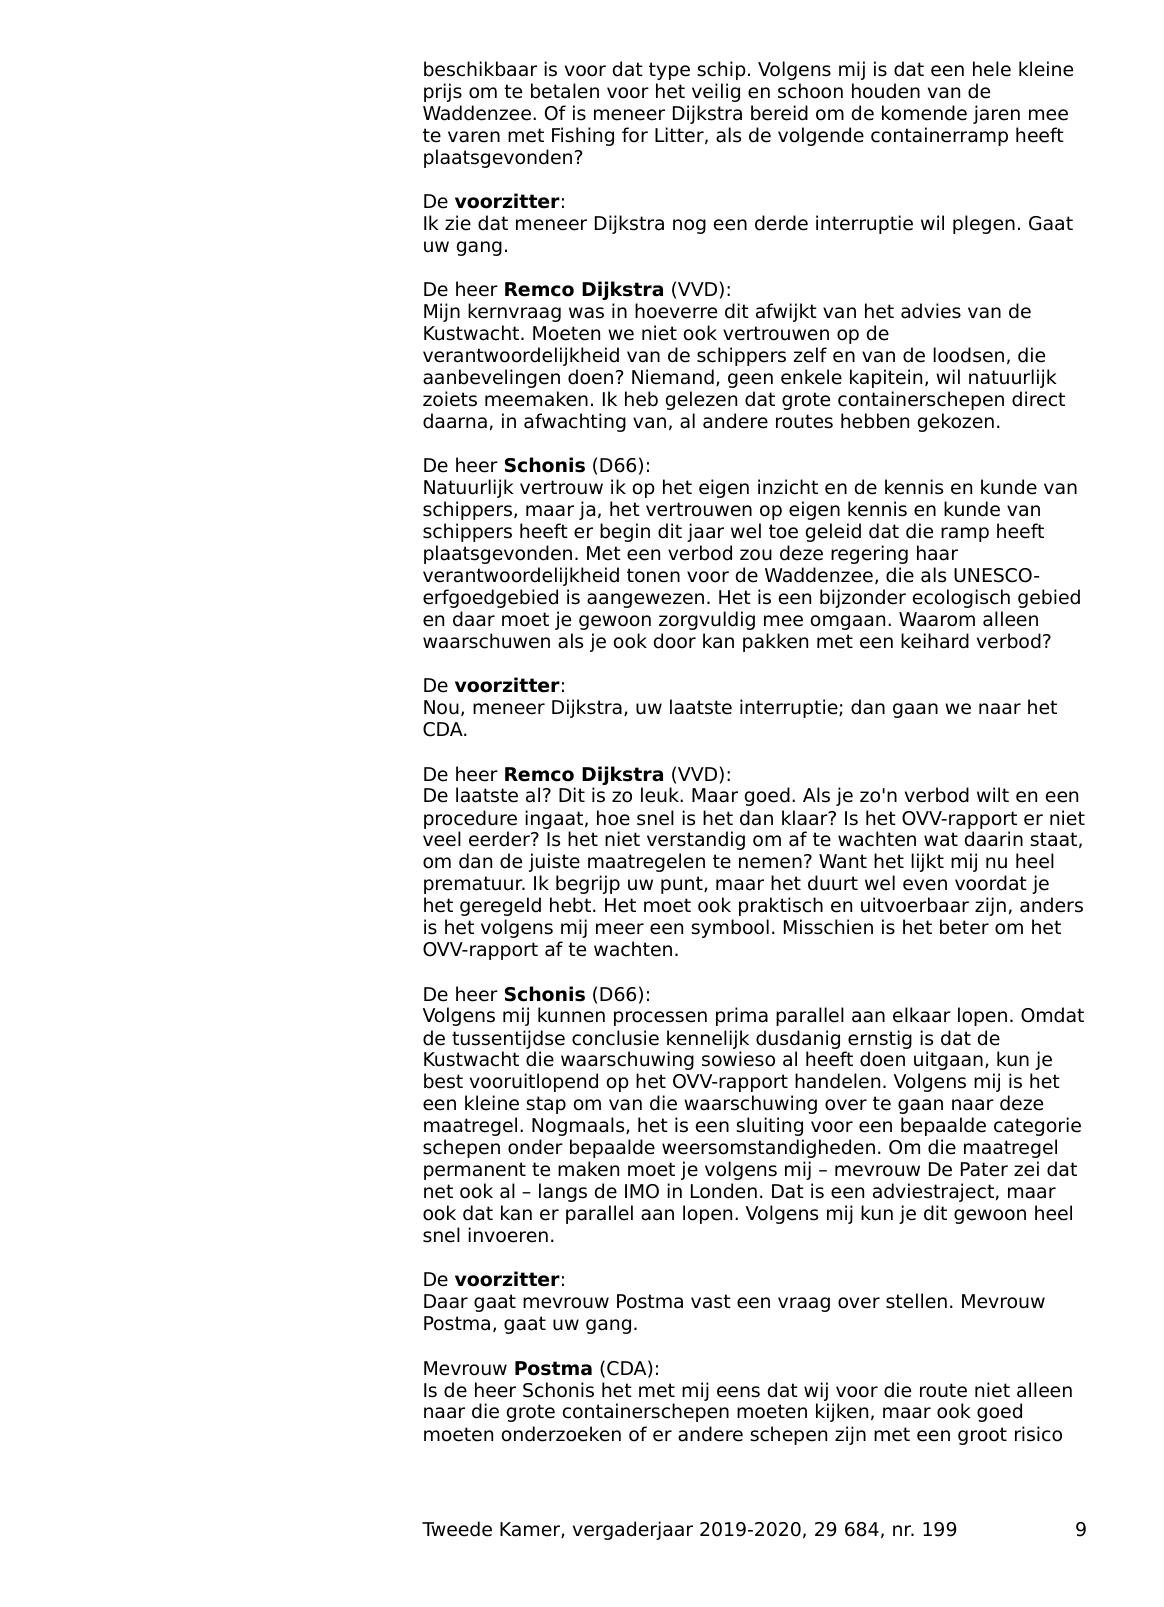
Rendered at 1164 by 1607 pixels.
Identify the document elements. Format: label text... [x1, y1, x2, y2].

text Nou, meneer Dijkstra, uw laatste interruptie; dan gaan we naar het CDA. [422, 697, 1087, 741]
text beschikbaar is voor dat type schip. Volgens mij is dat een hele kleine prijs om te betalen voor het veilig en schoon houden van de Waddenzee. Of is meneer Dijkstra bereid om de komende jaren mee te varen met Fishing for Litter, als de volgende containerramp heeft plaatsgevonden? [422, 59, 1087, 169]
text Is de heer Schonis het met mij eens dat wij voor die route niet alleen naar die grote containerschepen moeten kijken, maar ook goed moeten onderzoeken of er andere schepen zijn met een groot risico [422, 1379, 1087, 1445]
text Volgens mij kunnen processen prima parallel aan elkaar lopen. Omdat de tussentijdse conclusie kennelijk dusdanig ernstig is dat de Kustwacht die waarschuwing sowieso al heeft doen uitgaan, kun je best vooruitlopend op het OVV-rapport handelen. Volgens mij is het een kleine stap om van die waarschuwing over te gaan naar deze maatregel. Nogmaals, het is een sluiting voor een bepaalde categorie schepen onder bepaalde weersomstandigheden. Om die maatregel permanent te maken moet je volgens mij – mevrouw De Pater zei dat net ook al – langs de IMO in Londen. Dat is een adviestraject, maar ook dat kan er parallel aan lopen. Volgens mij kun je dit gewoon heel snel invoeren. [422, 1005, 1087, 1247]
text De voorzitter: [422, 675, 1087, 697]
text De heer Schonis (D66): [422, 455, 1087, 477]
text De laatste al? Dit is zo leuk. Maar goed. Als je zo'n verbod wilt en een procedure ingaat, hoe snel is het dan klaar? Is het OVV-rapport er niet veel eerder? Is het niet verstandig om af te wachten wat daarin staat, om dan de juiste maatregelen te nemen? Want het lijkt mij nu heel prematuur. Ik begrijp uw punt, maar het duurt wel even voordat je het geregeld hebt. Het moet ook praktisch en uitvoerbaar zijn, anders is het volgens mij meer een symbool. Misschien is het beter om het OVV-rapport af te wachten. [422, 785, 1087, 961]
text De heer Schonis (D66): [422, 983, 1087, 1005]
text Natuurlijk vertrouw ik op het eigen inzicht en de kennis en kunde van schippers, maar ja, het vertrouwen op eigen kennis en kunde van schippers heeft er begin dit jaar wel toe geleid dat die ramp heeft plaatsgevonden. Met een verbod zou deze regering haar verantwoordelijkheid tonen voor de Waddenzee, die als UNESCO-erfgoedgebied is aangewezen. Het is een bijzonder ecologisch gebied en daar moet je gewoon zorgvuldig mee omgaan. Waarom alleen waarschuwen als je ook door kan pakken met een keihard verbod? [422, 477, 1087, 653]
text Mijn kernvraag was in hoeverre dit afwijkt van het advies van de Kustwacht. Moeten we niet ook vertrouwen op de verantwoordelijkheid van de schippers zelf en van de loodsen, die aanbevelingen doen? Niemand, geen enkele kapitein, wil natuurlijk zoiets meemaken. Ik heb gelezen dat grote containerschepen direct daarna, in afwachting van, al andere routes hebben gekozen. [422, 301, 1087, 433]
text Daar gaat mevrouw Postma vast een vraag over stellen. Mevrouw Postma, gaat uw gang. [422, 1291, 1087, 1335]
text Ik zie dat meneer Dijkstra nog een derde interruptie wil plegen. Gaat uw gang. [422, 213, 1087, 257]
text De voorzitter: [422, 1269, 1087, 1291]
text De heer Remco Dijkstra (VVD): [422, 763, 1087, 785]
text Mevrouw Postma (CDA): [422, 1357, 1087, 1379]
text De heer Remco Dijkstra (VVD): [422, 279, 1087, 301]
text De voorzitter: [422, 191, 1087, 213]
